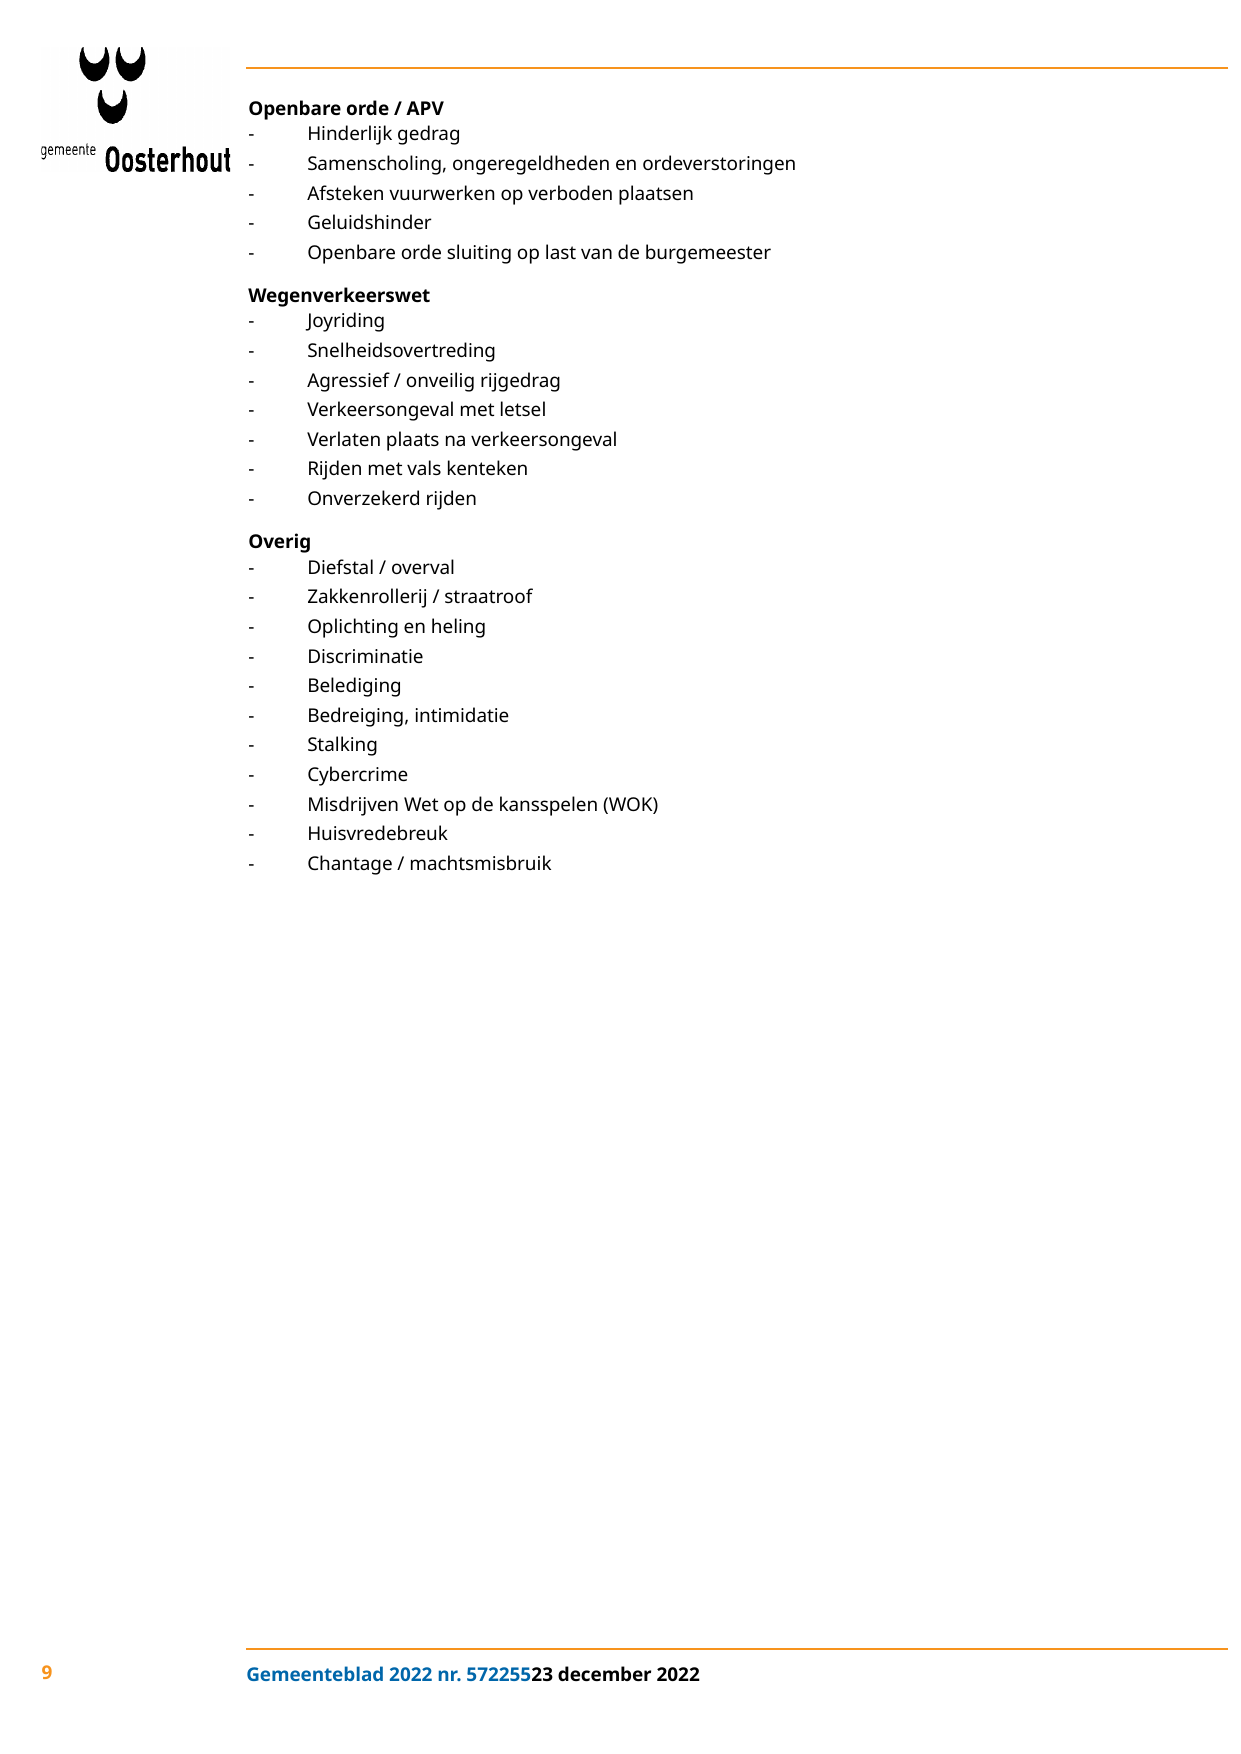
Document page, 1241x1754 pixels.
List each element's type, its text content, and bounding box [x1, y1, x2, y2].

list Rijden met vals kenteken [248, 456, 1152, 481]
list Bedreiging, intimidatie [248, 702, 1152, 728]
list Huisvredebreuk [248, 820, 1152, 846]
list Belediging [248, 672, 1152, 698]
list Cybercrime [248, 761, 1152, 787]
text Openbare orde / APV [248, 95, 1152, 121]
text Overig [248, 528, 1152, 554]
list Stalking [248, 732, 1152, 757]
list Snelheidsovertreding [248, 337, 1152, 363]
list Oplichting en heling [248, 613, 1152, 639]
list Chantage / machtsmisbruik [248, 850, 1152, 876]
list Verkeersongeval met letsel [248, 396, 1152, 422]
text Wegenverkeerswet [248, 282, 1152, 308]
list Joyriding [248, 308, 1152, 333]
list Diefstal / overval [248, 554, 1152, 580]
list Hinderlijk gedrag [248, 121, 1152, 146]
list Discriminatie [248, 643, 1152, 668]
list Onverzekerd rijden [248, 485, 1152, 511]
list Verlaten plaats na verkeersongeval [248, 426, 1152, 452]
list Agressief / onveilig rijgedrag [248, 367, 1152, 393]
picture [41, 47, 231, 172]
list Openbare orde sluiting op last van de burgemeester [248, 239, 1152, 264]
list Zakkenrollerij / straatroof [248, 584, 1152, 609]
list Geluidshinder [248, 209, 1152, 235]
list Samenscholing, ongeregeldheden en ordeverstoringen [248, 150, 1152, 176]
list Misdrijven Wet op de kansspelen (WOK) [248, 791, 1152, 816]
list Afsteken vuurwerken op verboden plaatsen [248, 180, 1152, 205]
